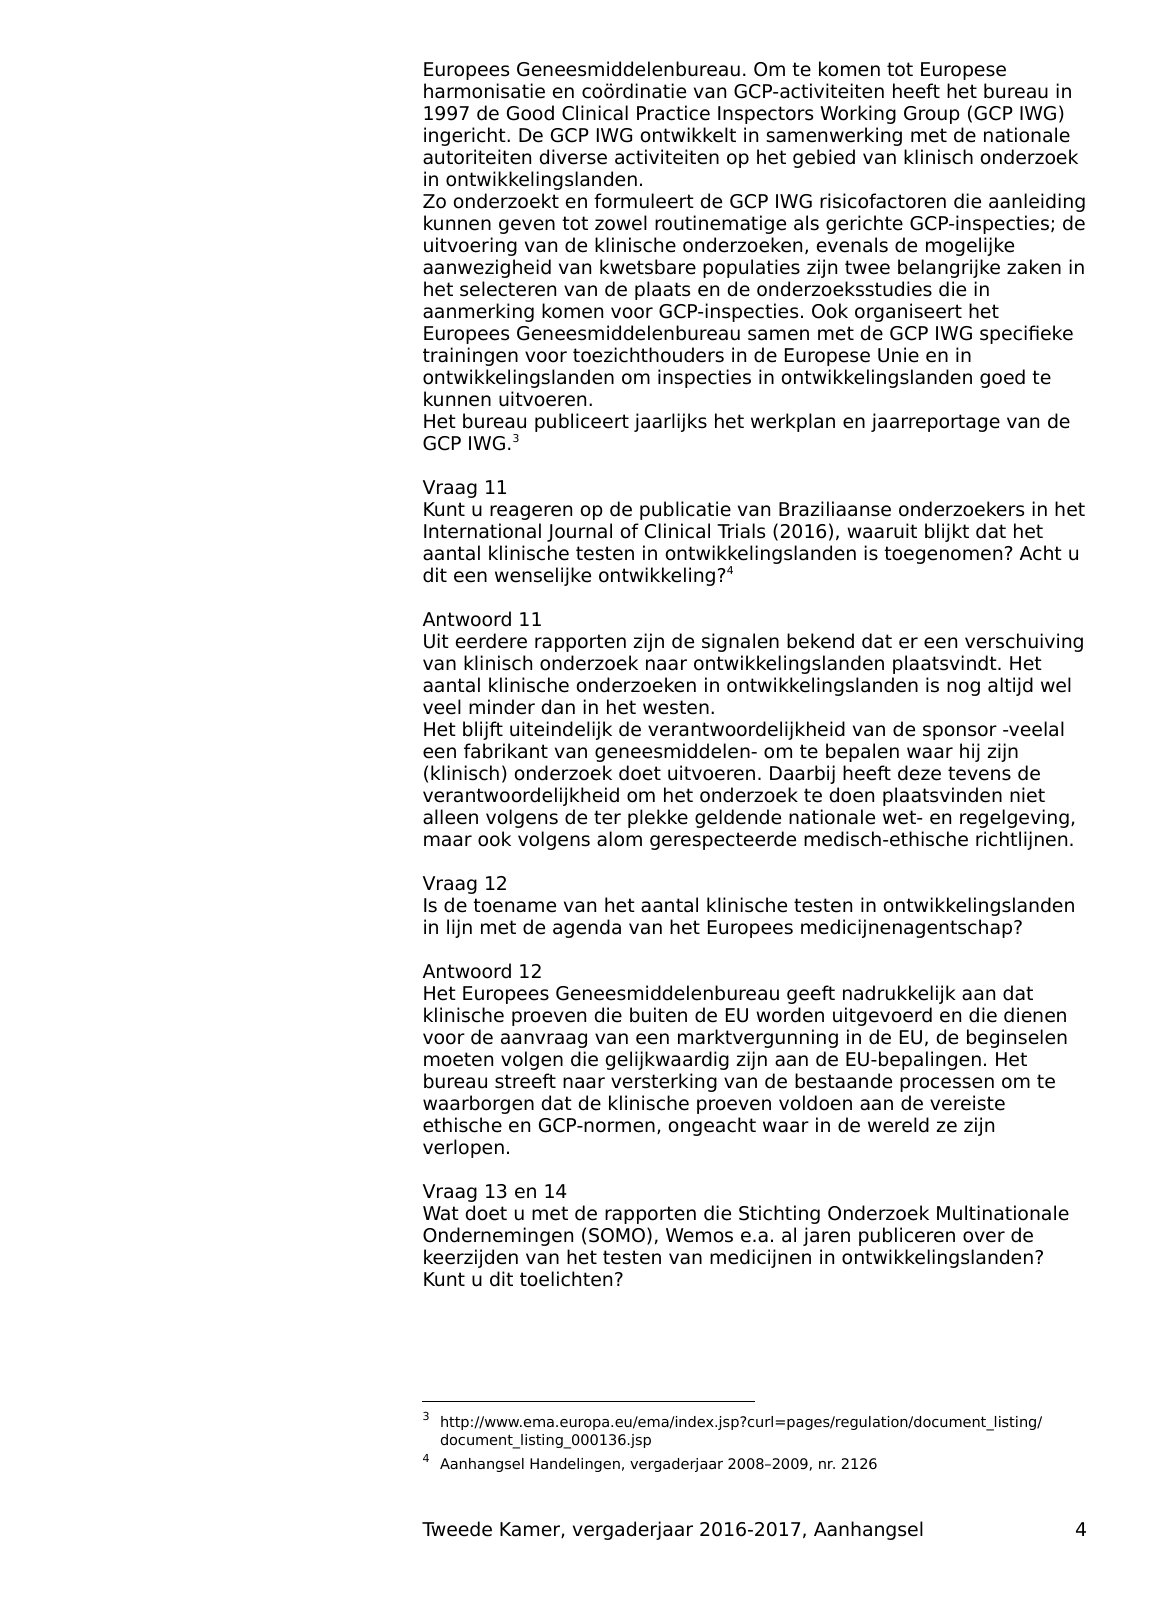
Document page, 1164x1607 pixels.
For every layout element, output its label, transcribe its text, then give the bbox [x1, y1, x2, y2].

text Antwoord 11 [422, 609, 1087, 631]
text http://www.ema.europa.eu/ema/index.jsp?curl=pages/regulation/document_listing/document_listing_000136.jsp [422, 1410, 1087, 1449]
text Het Europees Geneesmiddelenbureau geeft nadrukkelijk aan dat klinische proeven die buiten de EU worden uitgevoerd en die dienen voor de aanvraag van een marktvergunning in de EU, de beginselen moeten volgen die gelijkwaardig zijn aan de EU-bepalingen. Het bureau streeft naar versterking van de bestaande processen om te waarborgen dat de klinische proeven voldoen aan de vereiste ethische en GCP-normen, ongeacht waar in de wereld ze zijn verlopen. [422, 983, 1087, 1159]
text Wat doet u met de rapporten die Stichting Onderzoek Multinationale Ondernemingen (SOMO), Wemos e.a. al jaren publiceren over de keerzijden van het testen van medicijnen in ontwikkelingslanden? Kunt u dit toelichten? [422, 1203, 1087, 1291]
text Vraag 11 [422, 477, 1087, 499]
text Aanhangsel Handelingen, vergaderjaar 2008–2009, nr. 2126 [422, 1452, 1087, 1474]
text Het blijft uiteindelijk de verantwoordelijkheid van de sponsor -veelal een fabrikant van geneesmiddelen- om te bepalen waar hij zijn (klinisch) onderzoek doet uitvoeren. Daarbij heeft deze tevens de verantwoordelijkheid om het onderzoek te doen plaatsvinden niet alleen volgens de ter plekke geldende nationale wet- en regelgeving, maar ook volgens alom gerespecteerde medisch-ethische richtlijnen. [422, 719, 1087, 851]
text Antwoord 12 [422, 961, 1087, 983]
text Zo onderzoekt en formuleert de GCP IWG risicofactoren die aanleiding kunnen geven tot zowel routinematige als gerichte GCP-inspecties; de uitvoering van de klinische onderzoeken, evenals de mogelijke aanwezigheid van kwetsbare populaties zijn twee belangrijke zaken in het selecteren van de plaats en de onderzoeksstudies die in aanmerking komen voor GCP-inspecties. Ook organiseert het Europees Geneesmiddelenbureau samen met de GCP IWG specifieke trainingen voor toezichthouders in de Europese Unie en in ontwikkelingslanden om inspecties in ontwikkelingslanden goed te kunnen uitvoeren. [422, 191, 1087, 411]
text Europees Geneesmiddelenbureau. Om te komen tot Europese harmonisatie en coördinatie van GCP-activiteiten heeft het bureau in 1997 de Good Clinical Practice Inspectors Working Group (GCP IWG) ingericht. De GCP IWG ontwikkelt in samenwerking met de nationale autoriteiten diverse activiteiten op het gebied van klinisch onderzoek in ontwikkelingslanden. [422, 59, 1087, 191]
text Is de toename van het aantal klinische testen in ontwikkelingslanden in lijn met de agenda van het Europees medicijnenagentschap? [422, 895, 1087, 939]
text Vraag 12 [422, 873, 1087, 895]
text Uit eerdere rapporten zijn de signalen bekend dat er een verschuiving van klinisch onderzoek naar ontwikkelingslanden plaatsvindt. Het aantal klinische onderzoeken in ontwikkelingslanden is nog altijd wel veel minder dan in het westen. [422, 631, 1087, 719]
text Het bureau publiceert jaarlijks het werkplan en jaarreportage van de GCP IWG. [422, 411, 1087, 455]
text Vraag 13 en 14 [422, 1181, 1087, 1203]
text Kunt u reageren op de publicatie van Braziliaanse onderzoekers in het International Journal of Clinical Trials (2016), waaruit blijkt dat het aantal klinische testen in ontwikkelingslanden is toegenomen? Acht u dit een wenselijke ontwikkeling? [422, 499, 1087, 587]
